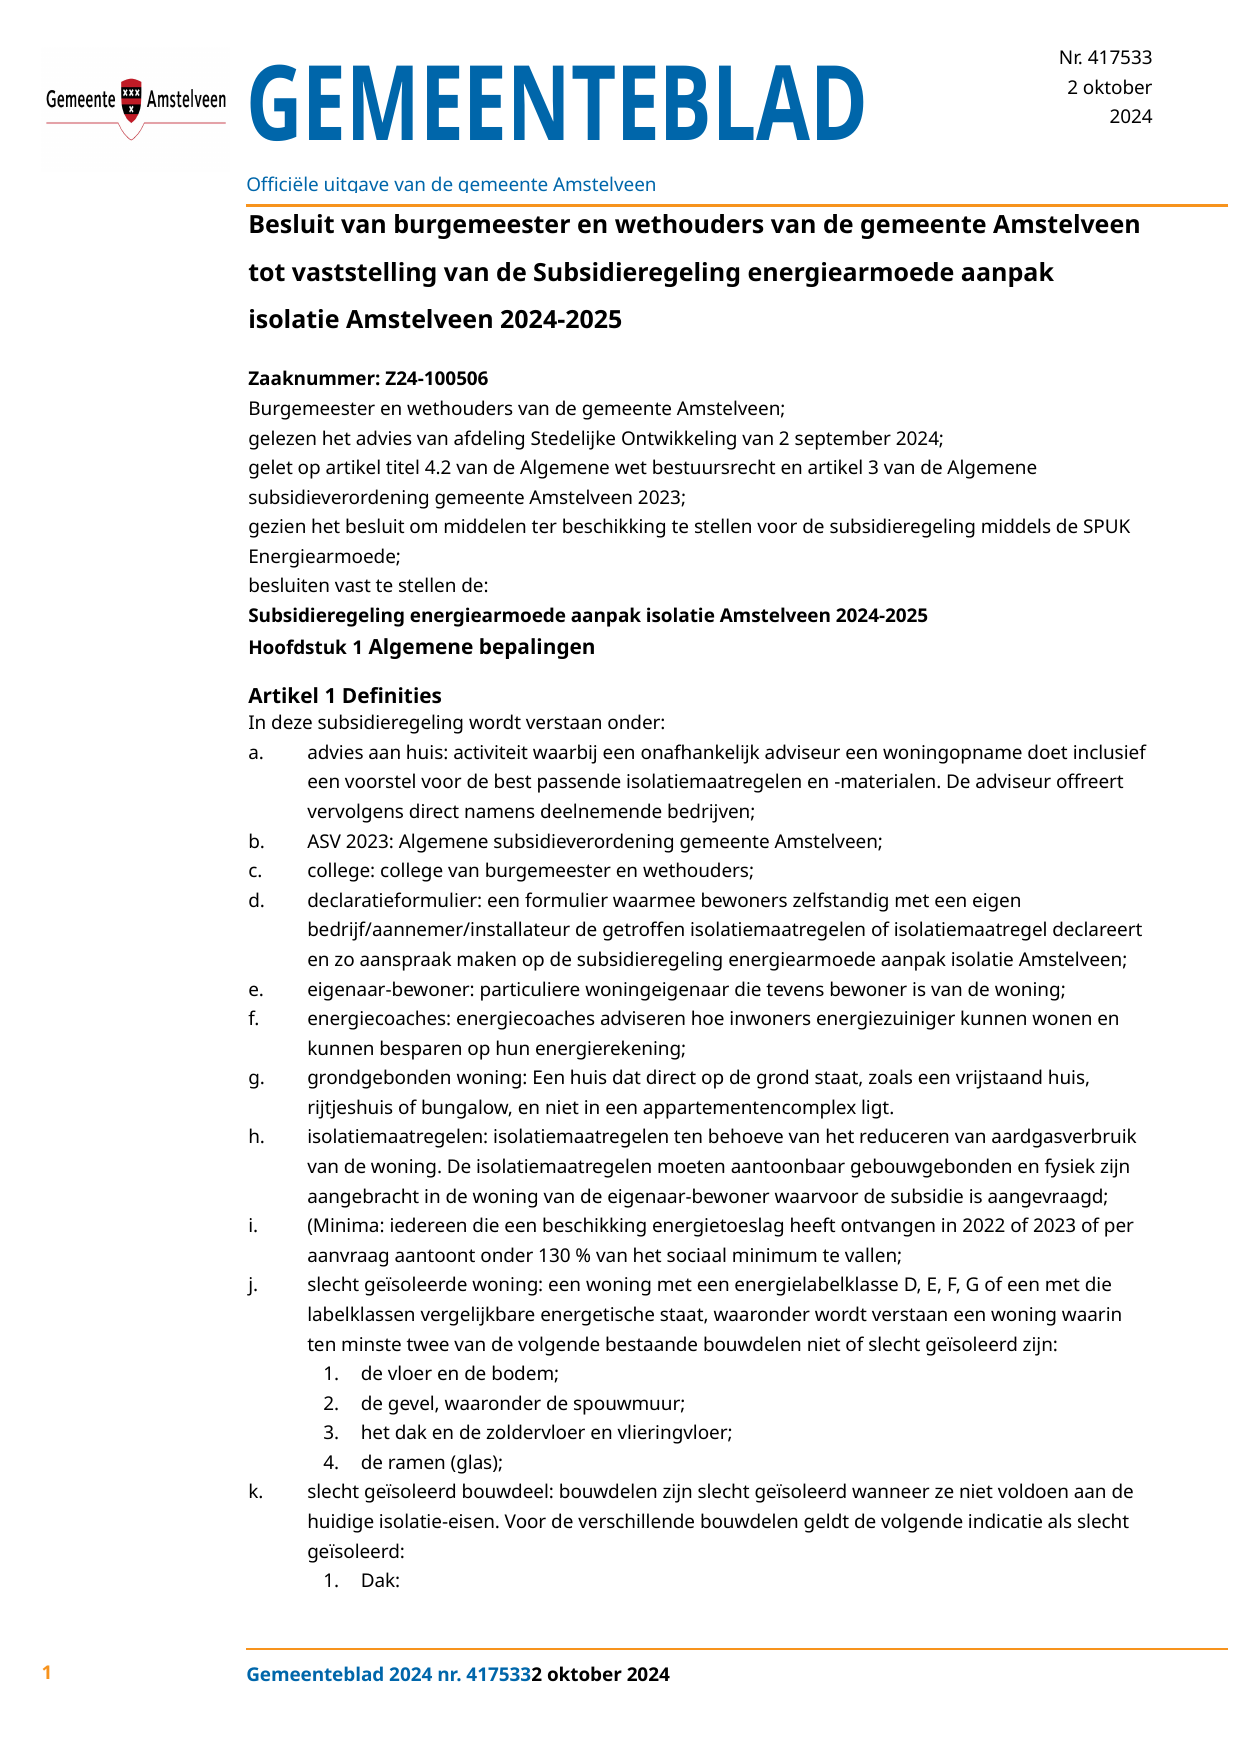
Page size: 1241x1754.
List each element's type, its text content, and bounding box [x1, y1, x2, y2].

list de gevel, waaronder de spouwmuur; [323, 1390, 1152, 1416]
list de ramen (glas); [323, 1449, 1152, 1475]
list advies aan huis: activiteit waarbij een onafhankelijk adviseur een woningopname doet inclusief een voorstel voor de best passende isolatiemaatregelen en -materialen. De adviseur offreert vervolgens direct namens deelnemende bedrijven; [248, 739, 1152, 824]
list Dak: [323, 1567, 1152, 1593]
list slecht geïsoleerde woning: een woning met een energielabelklasse D, E, F, G of een met die labelklassen vergelijkbare energetische staat, waaronder wordt verstaan een woning waarin ten minste twee van de volgende bestaande bouwdelen niet of slecht geïsoleerd zijn: [248, 1272, 1152, 1356]
text Zaaknummer: Z24-100506 [248, 366, 1152, 391]
text Besluit van burgemeester en wethouders van de gemeente Amstelveen tot vaststelling van de Subsidieregeling energiearmoede aanpak isolatie Amstelveen 2024-2025 [248, 207, 1152, 336]
list slecht geïsoleerd bouwdeel: bouwdelen zijn slecht geïsoleerd wanneer ze niet voldoen aan de huidige isolatie-eisen. Voor de verschillende bouwdelen geldt de volgende indicatie als slecht geïsoleerd: [248, 1479, 1152, 1563]
list grondgebonden woning: Een huis dat direct op de grond staat, zoals een vrijstaand huis, rijtjeshuis of bungalow, en niet in een appartementencomplex ligt. [248, 1064, 1152, 1120]
list de vloer en de bodem; [323, 1360, 1152, 1386]
list eigenaar-bewoner: particuliere woningeigenaar die tevens bewoner is van de woning; [248, 976, 1152, 1001]
text Subsidieregeling energiearmoede aanpak isolatie Amstelveen 2024-2025 [248, 602, 1152, 628]
text besluiten vast te stellen de: [248, 573, 1152, 598]
text gelet op artikel titel 4.2 van de Algemene wet bestuursrecht en artikel 3 van de Algemene subsidieverordening gemeente Amstelveen 2023; [248, 454, 1152, 509]
list (Minima: iedereen die een beschikking energietoeslag heeft ontvangen in 2022 of 2023 of per aanvraag aantoont onder 130 % van het sociaal minimum te vallen; [248, 1212, 1152, 1268]
text gezien het besluit om middelen ter beschikking te stellen voor de subsidieregeling middels de SPUK Energiearmoede; [248, 513, 1152, 569]
list isolatiemaatregelen: isolatiemaatregelen ten behoeve van het reduceren van aardgasverbruik van de woning. De isolatiemaatregelen moeten aantoonbaar gebouwgebonden en fysiek zijn aangebracht in de woning van de eigenaar-bewoner waarvoor de subsidie is aangevraagd; [248, 1124, 1152, 1208]
list declaratieformulier: een formulier waarmee bewoners zelfstandig met een eigen bedrijf/aannemer/installateur de getroffen isolatiemaatregelen of isolatiemaatregel declareert en zo aanspraak maken op de subsidieregeling energiearmoede aanpak isolatie Amstelveen; [248, 887, 1152, 972]
text Hoofdstuk 1 Algemene bepalingen [248, 632, 1152, 660]
text In deze subsidieregeling wordt verstaan onder: [248, 709, 1152, 735]
text Artikel 1 Definities [248, 681, 1152, 709]
list energiecoaches: energiecoaches adviseren hoe inwoners energiezuiniger kunnen wonen en kunnen besparen op hun energierekening; [248, 1005, 1152, 1061]
list het dak en de zoldervloer en vlieringvloer; [323, 1419, 1152, 1445]
list ASV 2023: Algemene subsidieverordening gemeente Amstelveen; [248, 828, 1152, 853]
list college: college van burgemeester en wethouders; [248, 857, 1152, 883]
text Burgemeester en wethouders van de gemeente Amstelveen; [248, 395, 1152, 421]
text gelezen het advies van afdeling Stedelijke Ontwikkeling van 2 september 2024; [248, 425, 1152, 450]
picture [41, 47, 231, 172]
